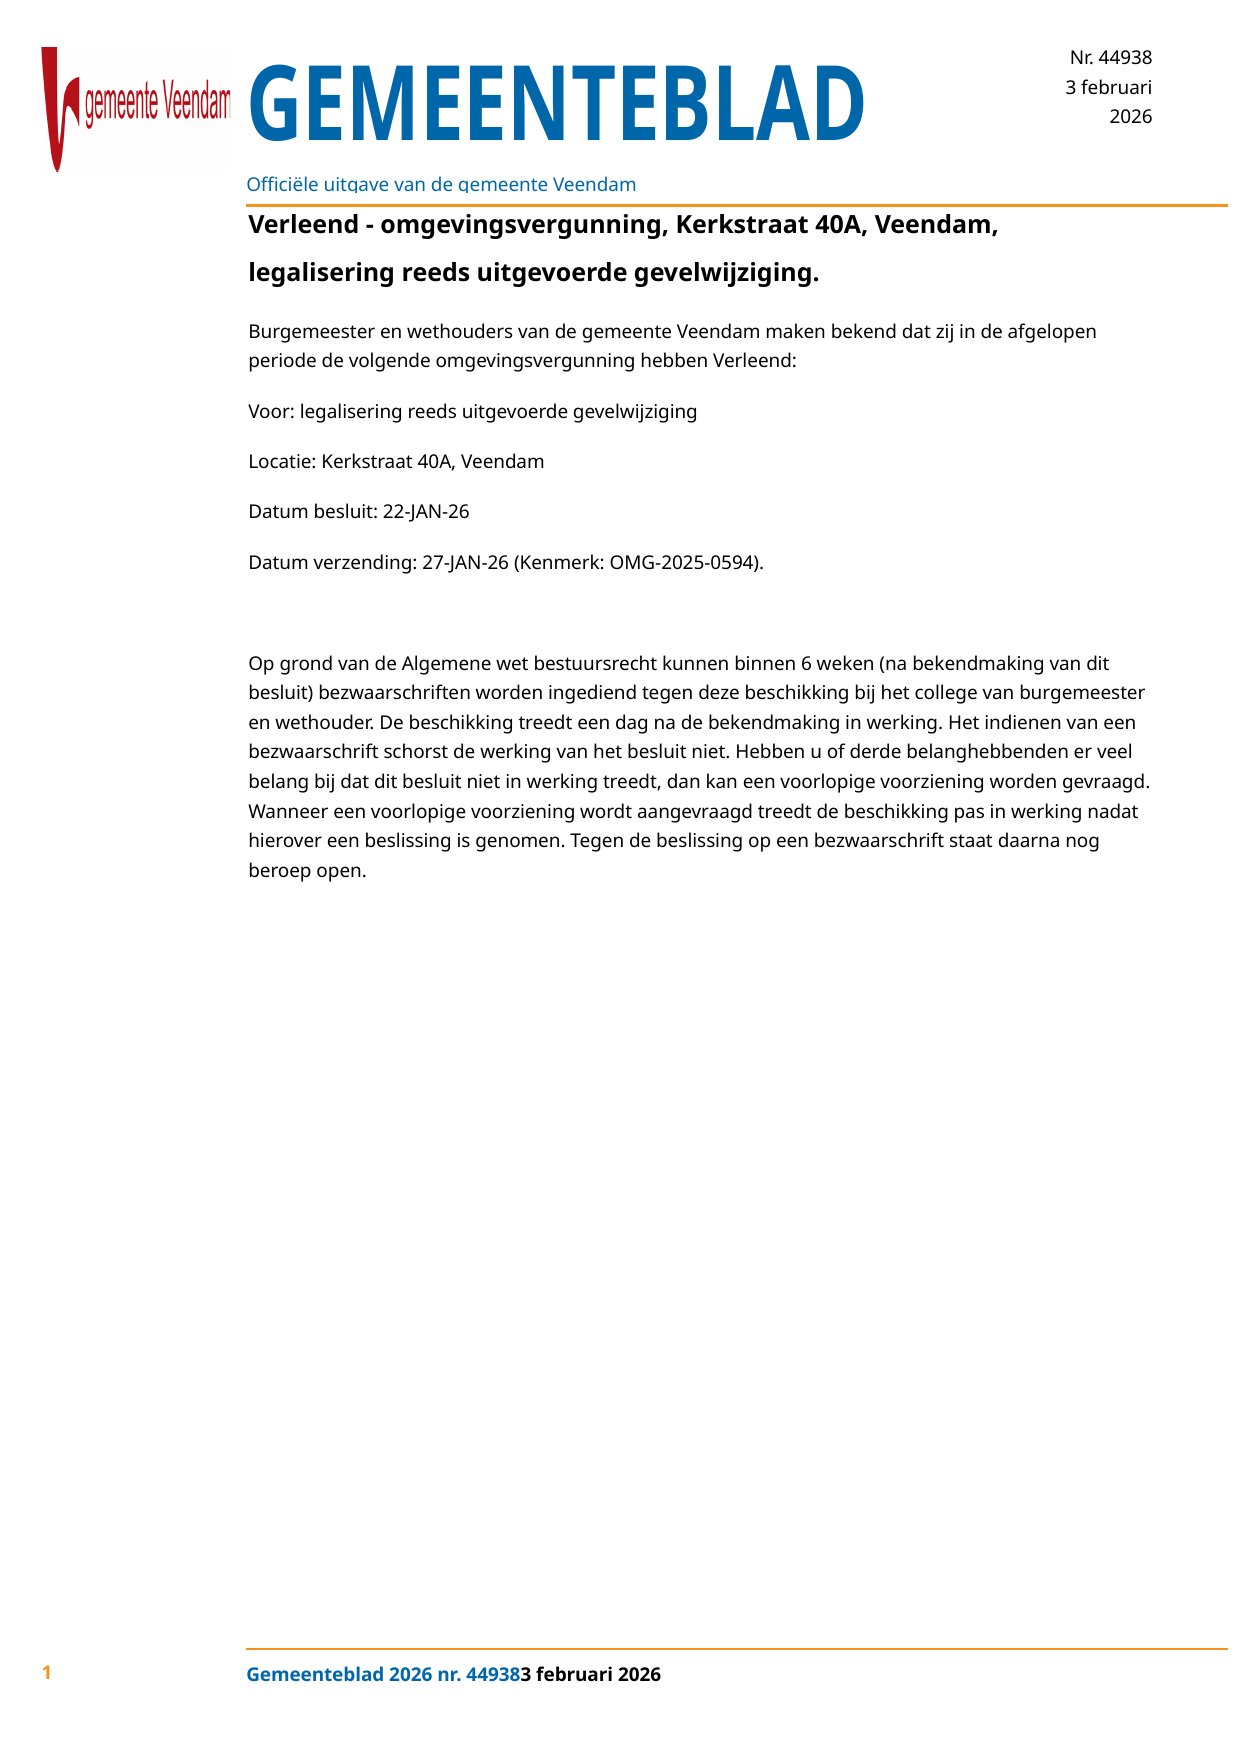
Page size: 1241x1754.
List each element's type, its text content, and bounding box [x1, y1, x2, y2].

text Voor: legalisering reeds uitgevoerde gevelwijziging [248, 398, 1152, 424]
text Burgemeester en wethouders van de gemeente Veendam maken bekend dat zij in de afgelopen periode de volgende omgevingsvergunning hebben Verleend: [248, 318, 1152, 373]
text Datum besluit: 22-JAN-26 [248, 499, 1152, 524]
text Op grond van de Algemene wet bestuursrecht kunnen binnen 6 weken (na bekendmaking van dit besluit) bezwaarschriften worden ingediend tegen deze beschikking bij het college van burgemeester en wethouder. De beschikking treedt een dag na de bekendmaking in werking. Het indienen van een bezwaarschrift schorst de werking van het besluit niet. Hebben u of derde belanghebbenden er veel belang bij dat dit besluit niet in werking treedt, dan kan een voorlopige voorziening worden gevraagd. Wanneer een voorlopige voorziening wordt aangevraagd treedt de beschikking pas in werking nadat hierover een beslissing is genomen. Tegen de beslissing op een bezwaarschrift staat daarna nog beroep open. [248, 650, 1152, 883]
text Datum verzending: 27-JAN-26 (Kenmerk: OMG-2025-0594). [248, 549, 1152, 575]
picture [41, 47, 231, 172]
text Locatie: Kerkstraat 40A, Veendam [248, 448, 1152, 474]
text Verleend - omgevingsvergunning, Kerkstraat 40A, Veendam, legalisering reeds uitgevoerde gevelwijziging. [248, 207, 1152, 288]
